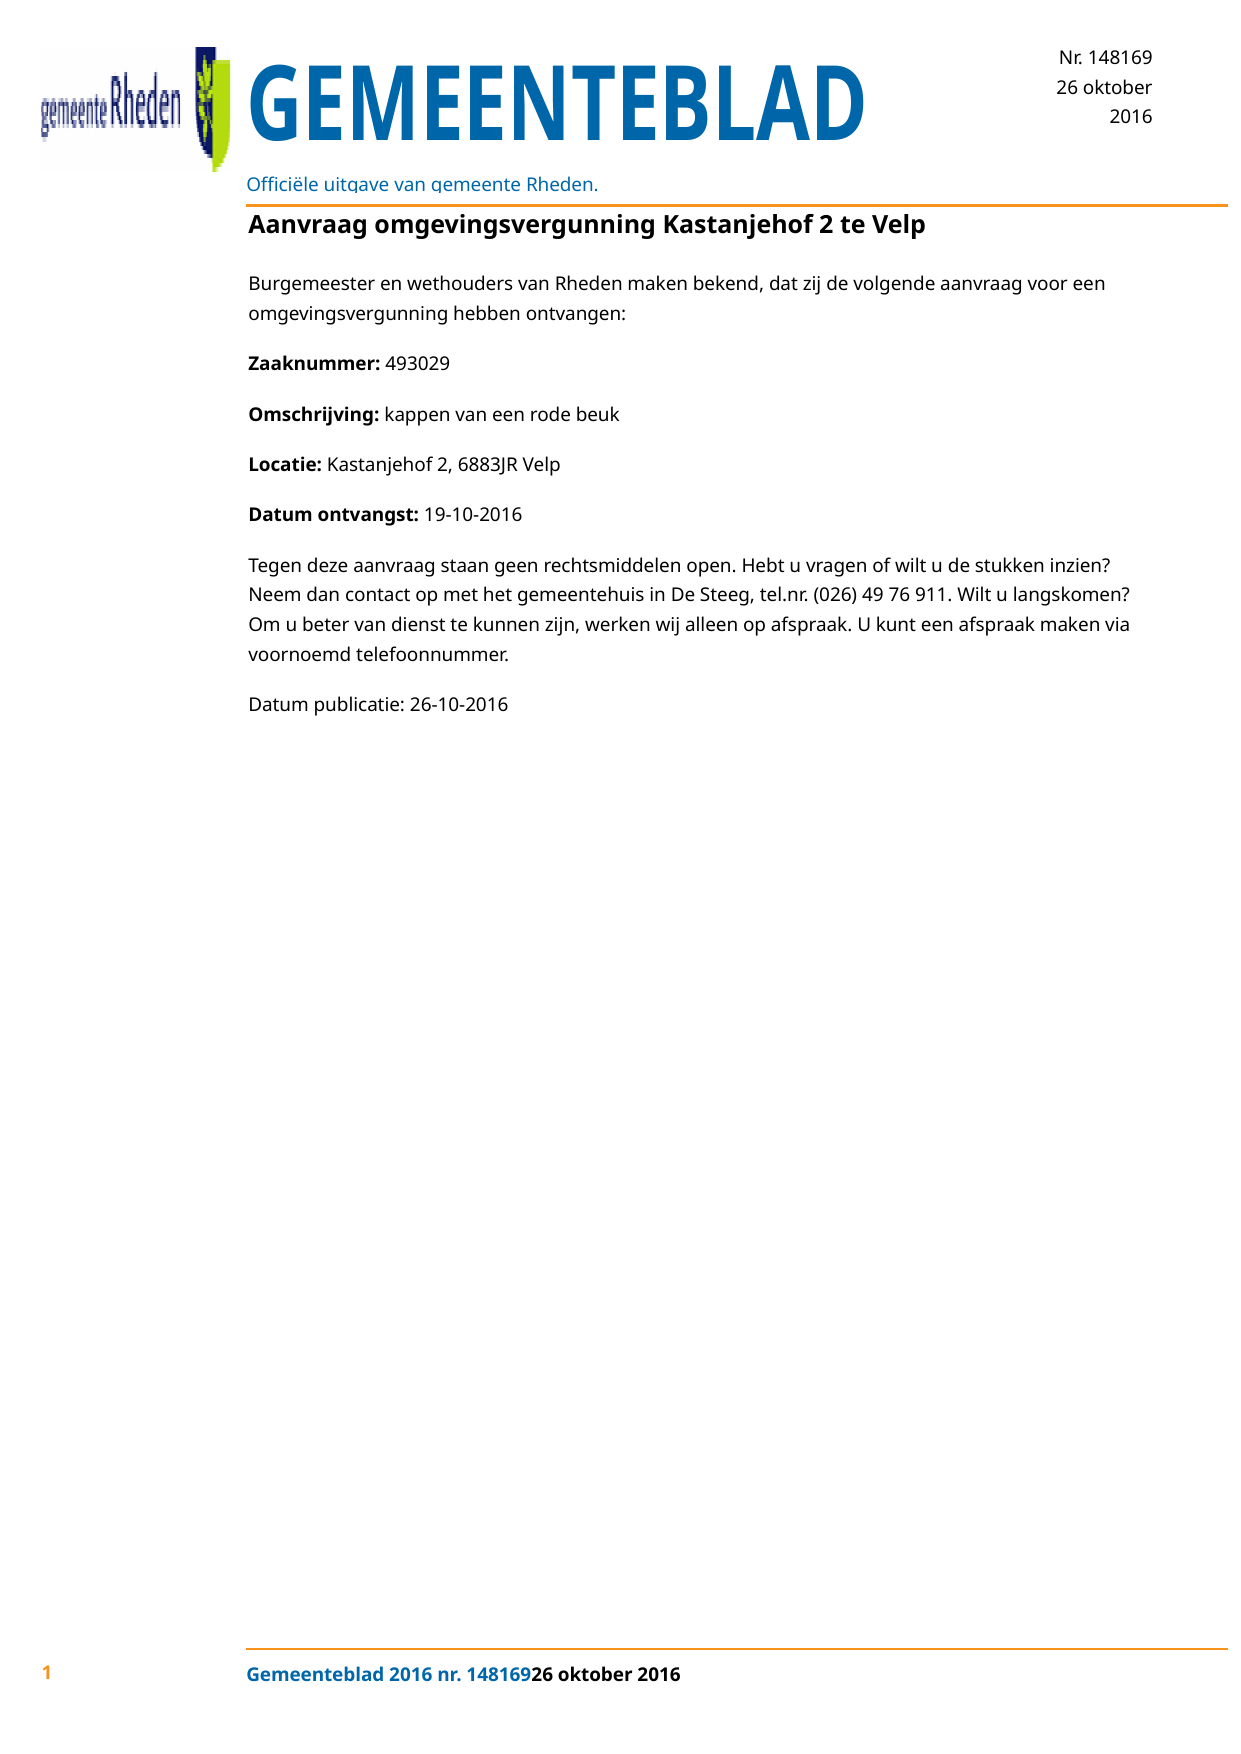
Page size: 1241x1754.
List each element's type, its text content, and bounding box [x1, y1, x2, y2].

text Zaaknummer: 493029 [248, 350, 1152, 376]
text Tegen deze aanvraag staan geen rechtsmiddelen open. Hebt u vragen of wilt u de stukken inzien? Neem dan contact op met het gemeentehuis in De Steeg, tel.nr. (026) 49 76 911. Wilt u langskomen? Om u beter van dienst te kunnen zijn, werken wij alleen op afspraak. U kunt een afspraak maken via voornoemd telefoonnummer. [248, 552, 1152, 666]
text Locatie: Kastanjehof 2, 6883JR Velp [248, 451, 1152, 477]
text Datum publicatie: 26-10-2016 [248, 691, 1152, 717]
picture [41, 47, 231, 172]
text Burgemeester en wethouders van Rheden maken bekend, dat zij de volgende aanvraag voor een omgevingsvergunning hebben ontvangen: [248, 270, 1152, 326]
text Datum ontvangst: 19-10-2016 [248, 502, 1152, 527]
text Aanvraag omgevingsvergunning Kastanjehof 2 te Velp [248, 207, 1152, 241]
text Omschrijving: kappen van een rode beuk [248, 401, 1152, 426]
